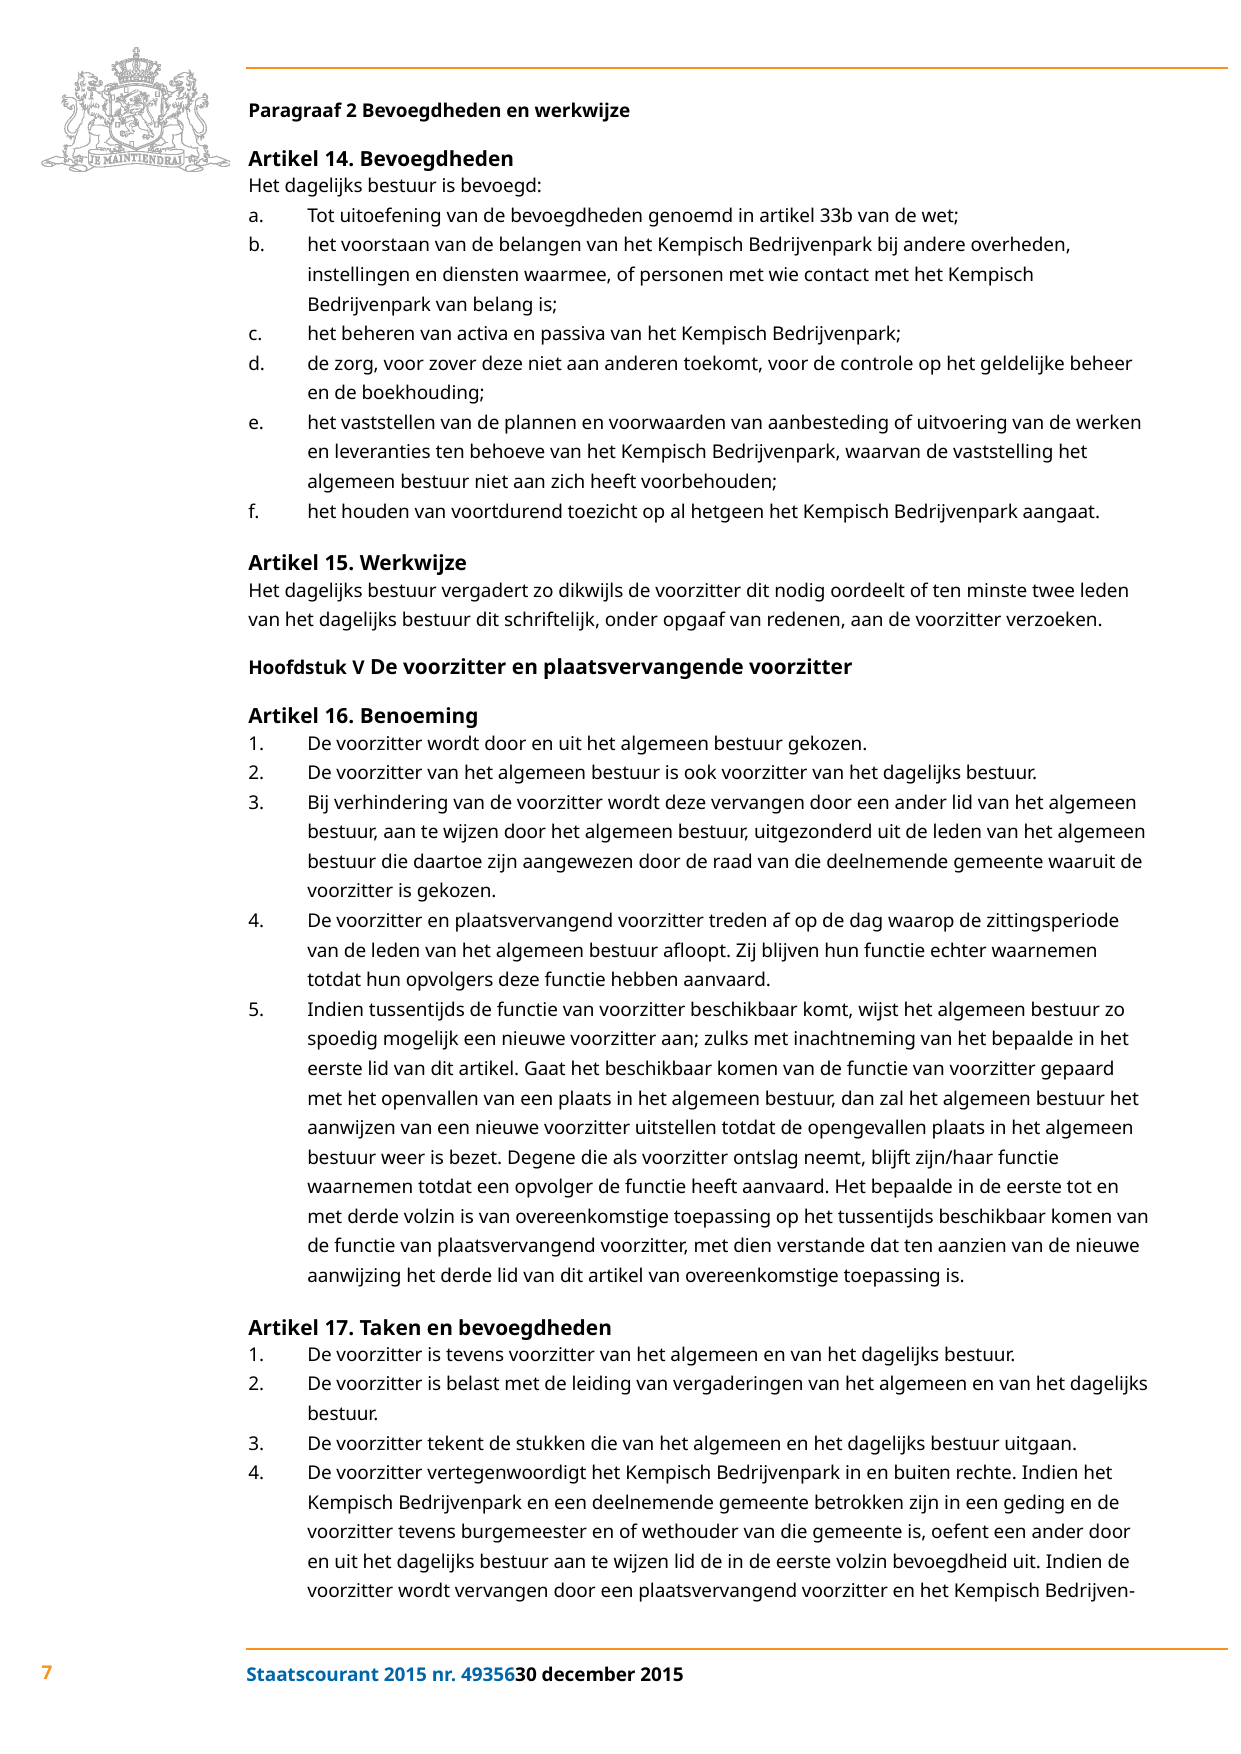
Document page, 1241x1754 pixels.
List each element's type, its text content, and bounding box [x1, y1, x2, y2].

text Artikel 15. Werkwijze [248, 548, 1152, 577]
text Artikel 16. Benoeming [248, 701, 1152, 730]
list Indien tussentijds de functie van voorzitter beschikbaar komt, wijst het algemeen bestuur zo spoedig mogelijk een nieuwe voorzitter aan; zulks met inachtneming van het bepaalde in het eerste lid van dit artikel. Gaat het beschikbaar komen van de functie van voorzitter gepaard met het open­vallen van een plaats in het algemeen bestuur, dan zal het algemeen bestuur het aanwijzen van een nieuwe voorzitter uitstellen totdat de opengevallen plaats in het algemeen bestuur weer is bezet. Degene die als voorzitter ontslag neemt, blijft zijn/haar functie waarnemen totdat een opvolger de functie heeft aanvaard. Het bepaalde in de eerste tot en met derde volzin is van overeenkomstige toepassing op het tussentijds beschikbaar komen van de functie van plaatsvervangend voorzitter, met dien verstande dat ten aanzien van de nieuwe aanwijzing het derde lid van dit artikel van overeenkomstige toepassing is. [248, 996, 1152, 1288]
list De voorzitter vertegenwoordigt het Kempisch Bedrijvenpark in en buiten rechte. Indien het Kempisch Bedrijvenpark en een deelnemende gemeente betrokken zijn in een geding en de voorzitter tevens burgemeester en of wethouder van die gemeente is, oefent een ander door en uit het dagelijks bestuur aan te wijzen lid de in de eerste volzin bevoegdheid uit. Indien de voorzitter wordt vervangen door een plaatsvervangend voorzitter en het Kempisch Bedrijven­ [248, 1459, 1152, 1603]
list De voorzitter wordt door en uit het algemeen bestuur gekozen. [248, 730, 1152, 755]
text Artikel 14. Bevoegdheden [248, 144, 1152, 172]
picture [41, 47, 231, 172]
list Tot uitoefening van de bevoegdheden genoemd in artikel 33b van de wet; [248, 202, 1152, 228]
list het voorstaan van de belangen van het Kempisch Bedrijvenpark bij andere overheden, instellingen en diensten waarmee, of personen met wie contact met het Kempisch Bedrijvenpark van belang is; [248, 232, 1152, 317]
list De voorzitter en plaatsvervangend voorzitter treden af op de dag waarop de zittingsperiode van de leden van het algemeen bestuur afloopt. Zij blijven hun functie echter waarnemen totdat hun opvolgers deze functie hebben aanvaard. [248, 907, 1152, 992]
list Bij verhindering van de voorzitter wordt deze vervangen door een ander lid van het algemeen bestuur, aan te wijzen door het algemeen bestuur, uitgezonderd uit de leden van het algemeen bestuur die daartoe zijn aangewezen door de raad van die deelnemende gemeente waaruit de voorzitter is gekozen. [248, 789, 1152, 903]
text Hoofdstuk V De voorzitter en plaatsvervangende voorzitter [248, 652, 1152, 680]
list De voorzitter van het algemeen bestuur is ook voorzitter van het dagelijks bestuur. [248, 759, 1152, 785]
text Artikel 17. Taken en bevoegdheden [248, 1313, 1152, 1341]
text Het dagelijks bestuur vergadert zo dikwijls de voorzitter dit nodig oordeelt of ten minste twee leden van het dagelijks bestuur dit schriftelijk, onder opgaaf van redenen, aan de voorzitter verzoeken. [248, 577, 1152, 632]
text Paragraaf 2 Bevoegdheden en werkwijze [248, 95, 1152, 123]
list De voorzitter is belast met de leiding van vergaderingen van het algemeen en van het dagelijks bestuur. [248, 1371, 1152, 1426]
list De voorzitter tekent de stukken die van het algemeen en het dagelijks bestuur uitgaan. [248, 1430, 1152, 1456]
list het beheren van activa en passiva van het Kempisch Bedrijvenpark; [248, 320, 1152, 346]
list het vaststellen van de plannen en voorwaarden van aanbesteding of uitvoering van de werken en leveranties ten behoeve van het Kempisch Bedrijvenpark, waarvan de vaststelling het algemeen bestuur niet aan zich heeft voorbehouden; [248, 409, 1152, 494]
list de zorg, voor zover deze niet aan anderen toekomt, voor de controle op het geldelijke beheer en de boekhouding; [248, 350, 1152, 405]
text Het dagelijks bestuur is bevoegd: [248, 172, 1152, 198]
list De voorzitter is tevens voorzitter van het algemeen en van het dagelijks bestuur. [248, 1341, 1152, 1367]
list het houden van voortdurend toezicht op al hetgeen het Kempisch Bedrijvenpark aangaat. [248, 498, 1152, 524]
